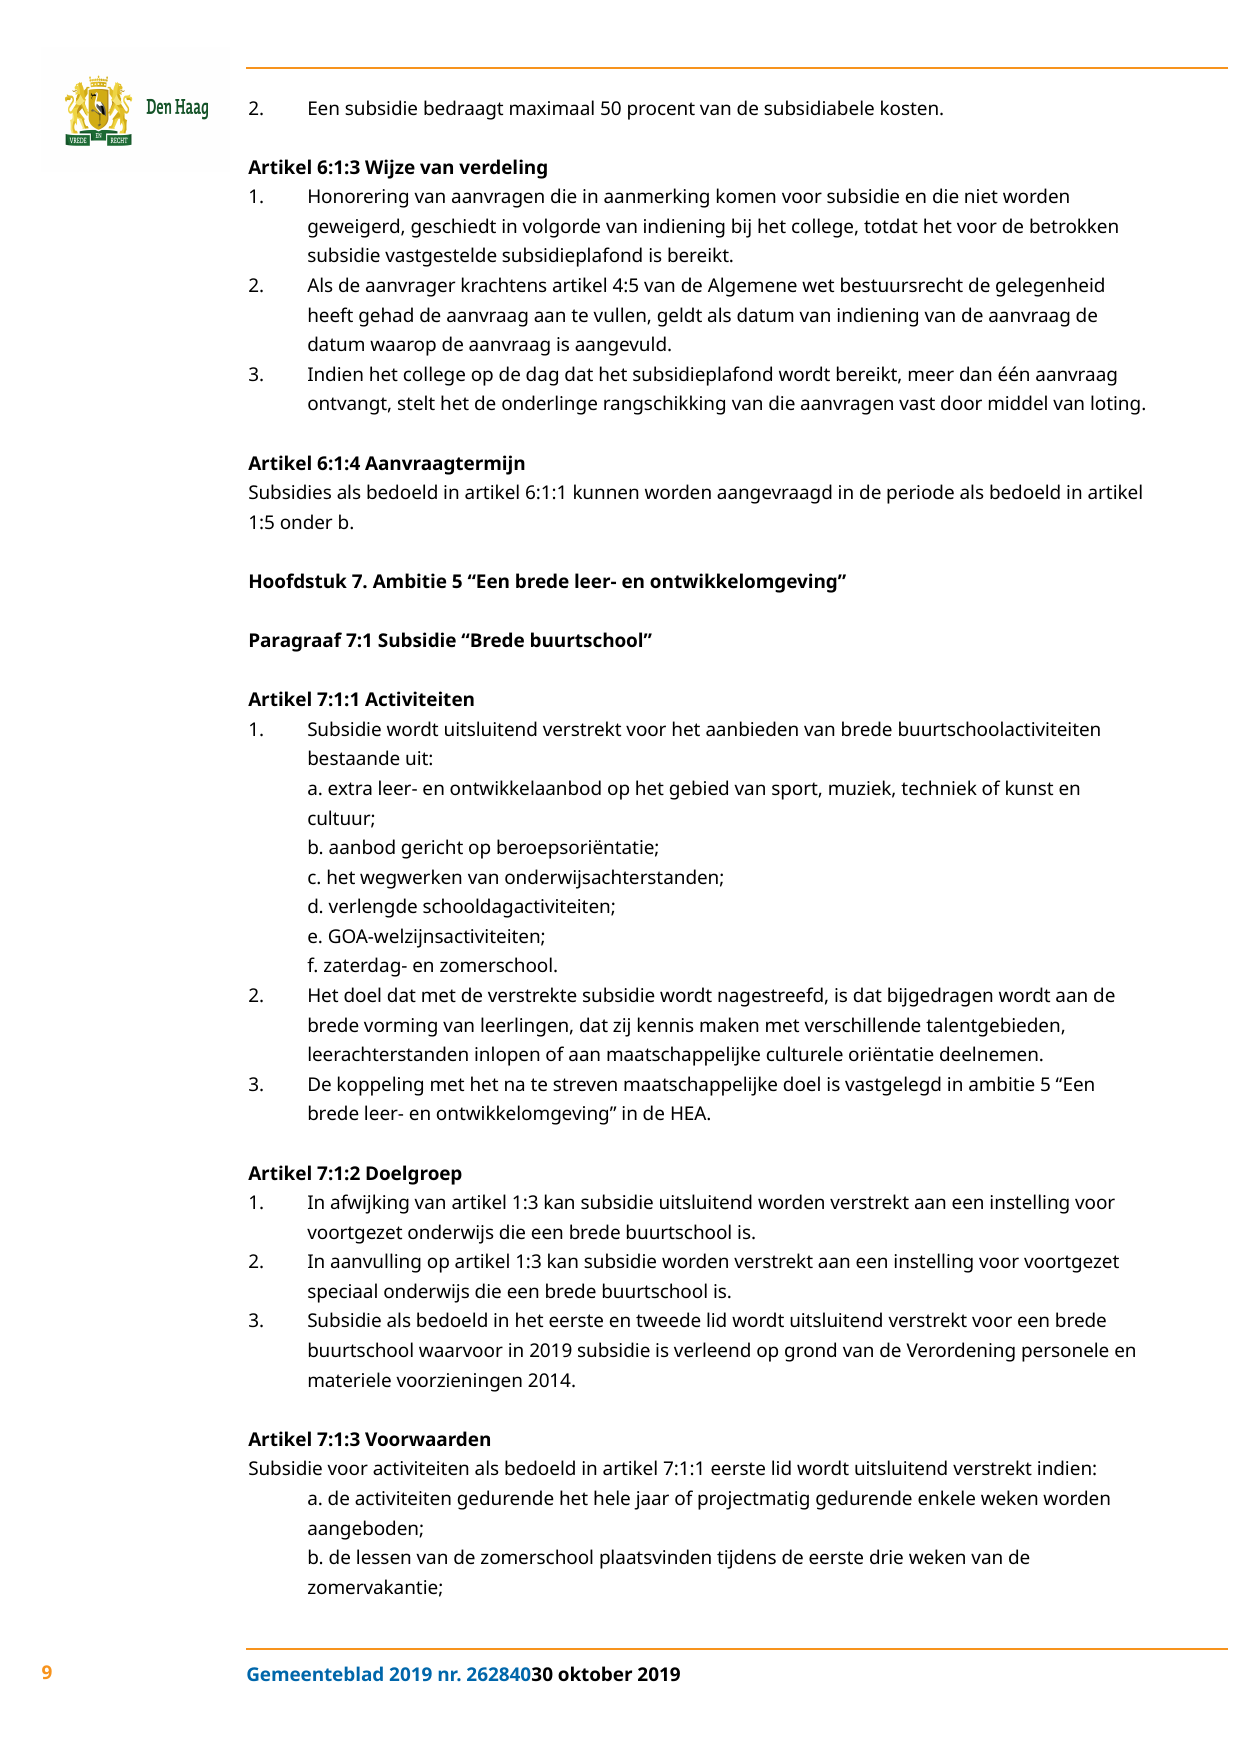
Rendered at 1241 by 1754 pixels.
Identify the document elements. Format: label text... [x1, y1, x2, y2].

list a. extra leer- en ontwikkelaanbod op het gebied van sport, muziek, techniek of kunst en cultuur; [248, 775, 1152, 831]
list Als de aanvrager krachtens artikel 4:5 van de Algemene wet bestuursrecht de gelegenheid heeft gehad de aanvraag aan te vullen, geldt als datum van indiening van de aanvraag de datum waarop de aanvraag is aangevuld. [248, 272, 1152, 357]
text Subsidie voor activiteiten als bedoeld in artikel 7:1:1 eerste lid wordt uitsluitend verstrekt indien: [248, 1456, 1152, 1481]
text Artikel 7:1:3 Voorwaarden [248, 1426, 1152, 1452]
text Subsidies als bedoeld in artikel 6:1:1 kunnen worden aangevraagd in de periode als bedoeld in artikel 1:5 onder b. [248, 479, 1152, 535]
list Een subsidie bedraagt maximaal 50 procent van de subsidiabele kosten. [248, 95, 1152, 121]
list Honorering van aanvragen die in aanmerking komen voor subsidie en die niet worden geweigerd, geschiedt in volgorde van indiening bij het college, totdat het voor de betrokken subsidie vastgestelde subsidieplafond is bereikt. [248, 183, 1152, 268]
list d. verlengde schooldagactiviteiten; [248, 893, 1152, 919]
list Subsidie wordt uitsluitend verstrekt voor het aanbieden van brede buurtschoolactiviteiten bestaande uit: [248, 716, 1152, 771]
text Artikel 6:1:4 Aanvraagtermijn [248, 450, 1152, 476]
list c. het wegwerken van onderwijsachterstanden; [248, 864, 1152, 890]
list Indien het college op de dag dat het subsidieplafond wordt bereikt, meer dan één aanvraag ontvangt, stelt het de onderlinge rangschikking van die aanvragen vast door middel van loting. [248, 361, 1152, 416]
list a. de activiteiten gedurende het hele jaar of projectmatig gedurende enkele weken worden aangeboden; [248, 1485, 1152, 1541]
text Artikel 7:1:2 Doelgroep [248, 1160, 1152, 1186]
picture [41, 47, 231, 172]
text Artikel 6:1:3 Wijze van verdeling [248, 154, 1152, 180]
text Artikel 7:1:1 Activiteiten [248, 686, 1152, 712]
list Het doel dat met de verstrekte subsidie wordt nagestreefd, is dat bijgedragen wordt aan de brede vorming van leerlingen, dat zij kennis maken met verschillende talentgebieden, leerachterstanden inlopen of aan maatschappelijke culturele oriëntatie deelnemen. [248, 982, 1152, 1067]
list In aanvulling op artikel 1:3 kan subsidie worden verstrekt aan een instelling voor voortgezet speciaal onderwijs die een brede buurtschool is. [248, 1248, 1152, 1304]
text Hoofdstuk 7. Ambitie 5 “Een brede leer- en ontwikkelomgeving” [248, 568, 1152, 594]
list Subsidie als bedoeld in het eerste en tweede lid wordt uitsluitend verstrekt voor een brede buurtschool waarvoor in 2019 subsidie is verleend op grond van de Verordening personele en materiele voorzieningen 2014. [248, 1308, 1152, 1393]
list In afwijking van artikel 1:3 kan subsidie uitsluitend worden verstrekt aan een instelling voor voortgezet onderwijs die een brede buurtschool is. [248, 1189, 1152, 1245]
text Paragraaf 7:1 Subsidie “Brede buurtschool” [248, 627, 1152, 653]
list De koppeling met het na te streven maatschappelijke doel is vastgelegd in ambitie 5 “Een brede leer- en ontwikkelomgeving” in de HEA. [248, 1071, 1152, 1126]
list b. de lessen van de zomerschool plaatsvinden tijdens de eerste drie weken van de zomervakantie; [248, 1544, 1152, 1600]
list b. aanbod gericht op beroepsoriëntatie; [248, 834, 1152, 860]
list e. GOA-welzijnsactiviteiten; [248, 923, 1152, 949]
list f. zaterdag- en zomerschool. [248, 953, 1152, 978]
